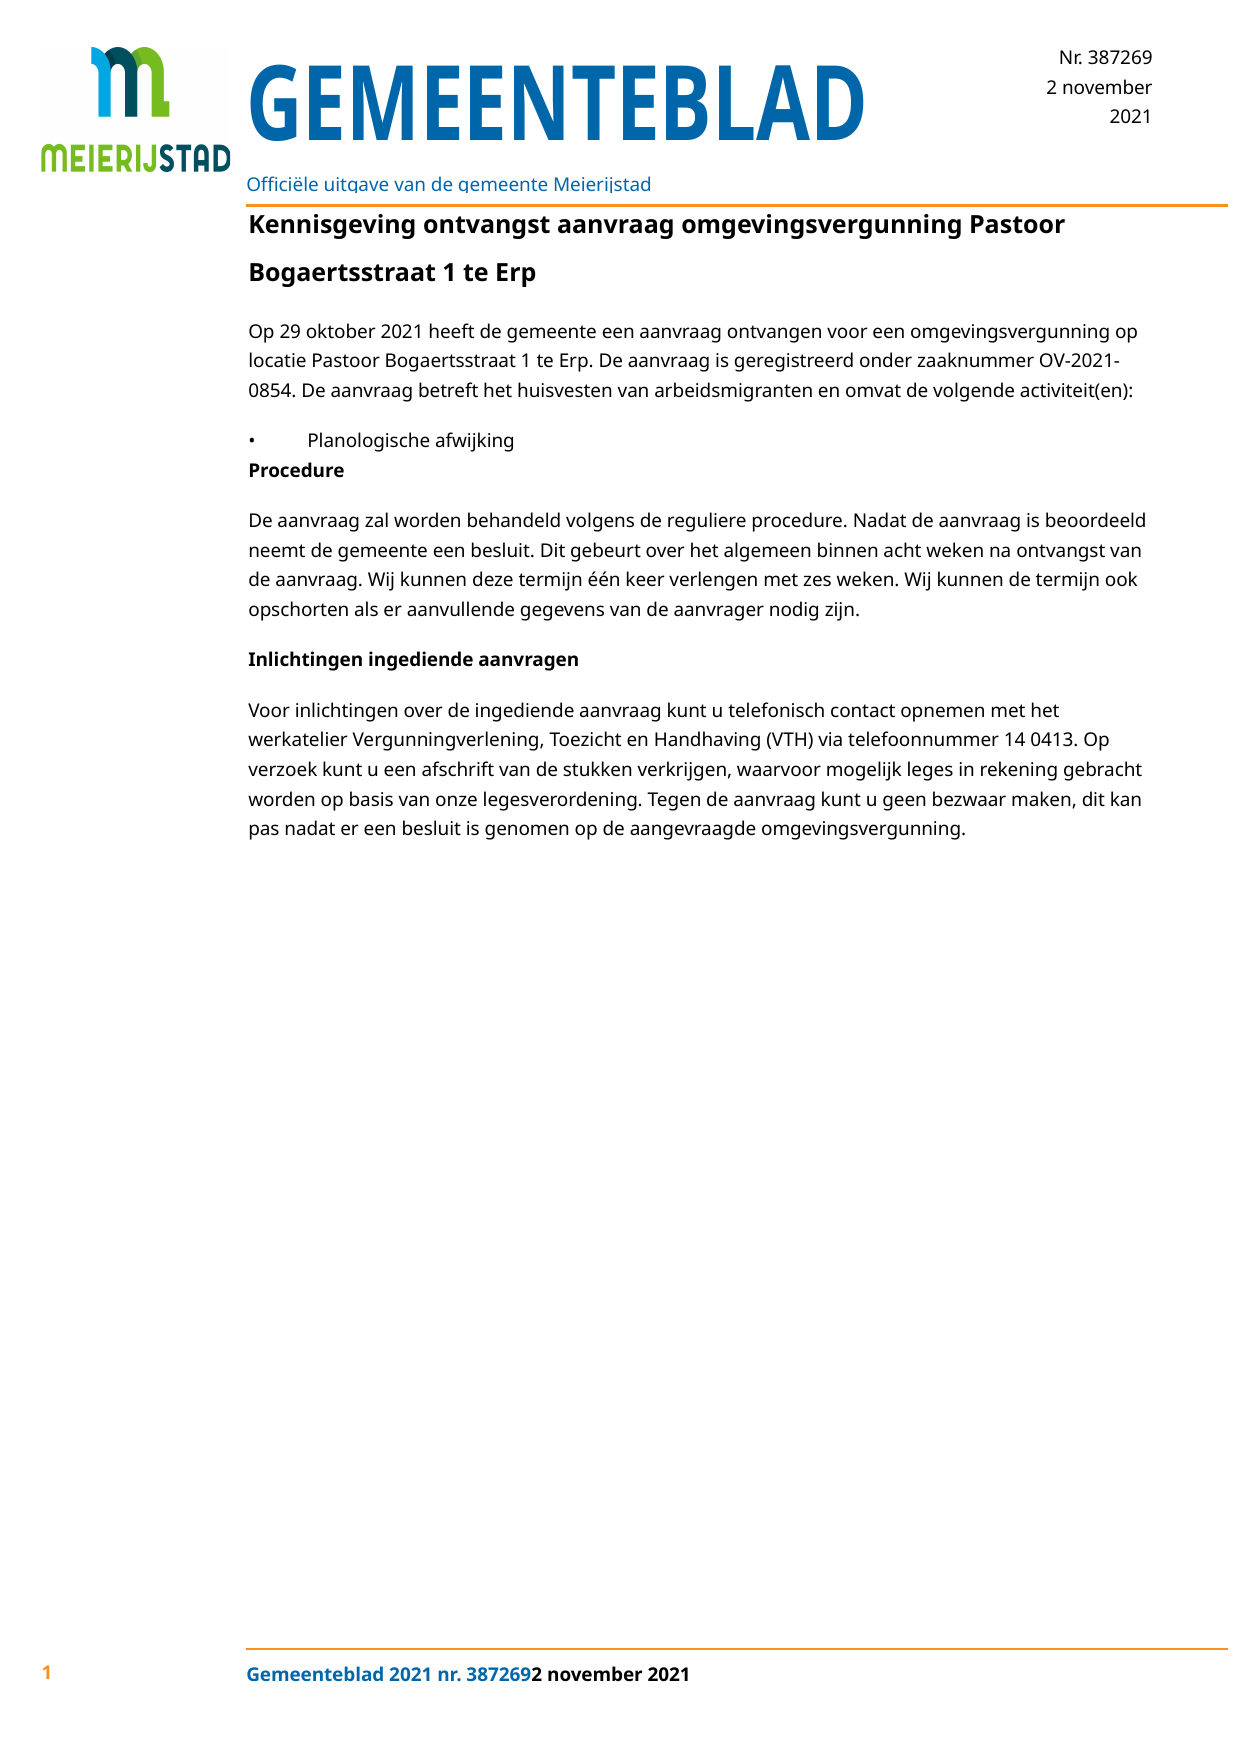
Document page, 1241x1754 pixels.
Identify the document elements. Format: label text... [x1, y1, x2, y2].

text Op 29 oktober 2021 heeft de gemeente een aanvraag ontvangen voor een omgevingsvergunning op locatie Pastoor Bogaertsstraat 1 te Erp. De aanvraag is geregistreerd onder zaaknummer OV-2021-0854. De aanvraag betreft het huisvesten van arbeidsmigranten en omvat de volgende activiteit(en): [248, 318, 1152, 403]
text Voor inlichtingen over de ingediende aanvraag kunt u telefonisch contact opnemen met het werkatelier Vergunningverlening, Toezicht en Handhaving (VTH) via telefoonnummer 14 0413. Op verzoek kunt u een afschrift van de stukken verkrijgen, waarvoor mogelijk leges in rekening gebracht worden op basis van onze legesverordening. Tegen de aanvraag kunt u geen bezwaar maken, dit kan pas nadat er een besluit is genomen op de aangevraagde omgevingsvergunning. [248, 697, 1152, 841]
text De aanvraag zal worden behandeld volgens de reguliere procedure. Nadat de aanvraag is beoordeeld neemt de gemeente een besluit. Dit gebeurt over het algemeen binnen acht weken na ontvangst van de aanvraag. Wij kunnen deze termijn één keer verlengen met zes weken. Wij kunnen de termijn ook opschorten als er aanvullende gegevens van de aanvrager nodig zijn. [248, 507, 1152, 622]
text Procedure [248, 457, 1152, 483]
picture [41, 47, 231, 172]
text Inlichtingen ingediende aanvragen [248, 647, 1152, 672]
text Kennisgeving ontvangst aanvraag omgevingsvergunning Pastoor Bogaertsstraat 1 te Erp [248, 207, 1152, 288]
list Planologische afwijking [248, 427, 1152, 453]
